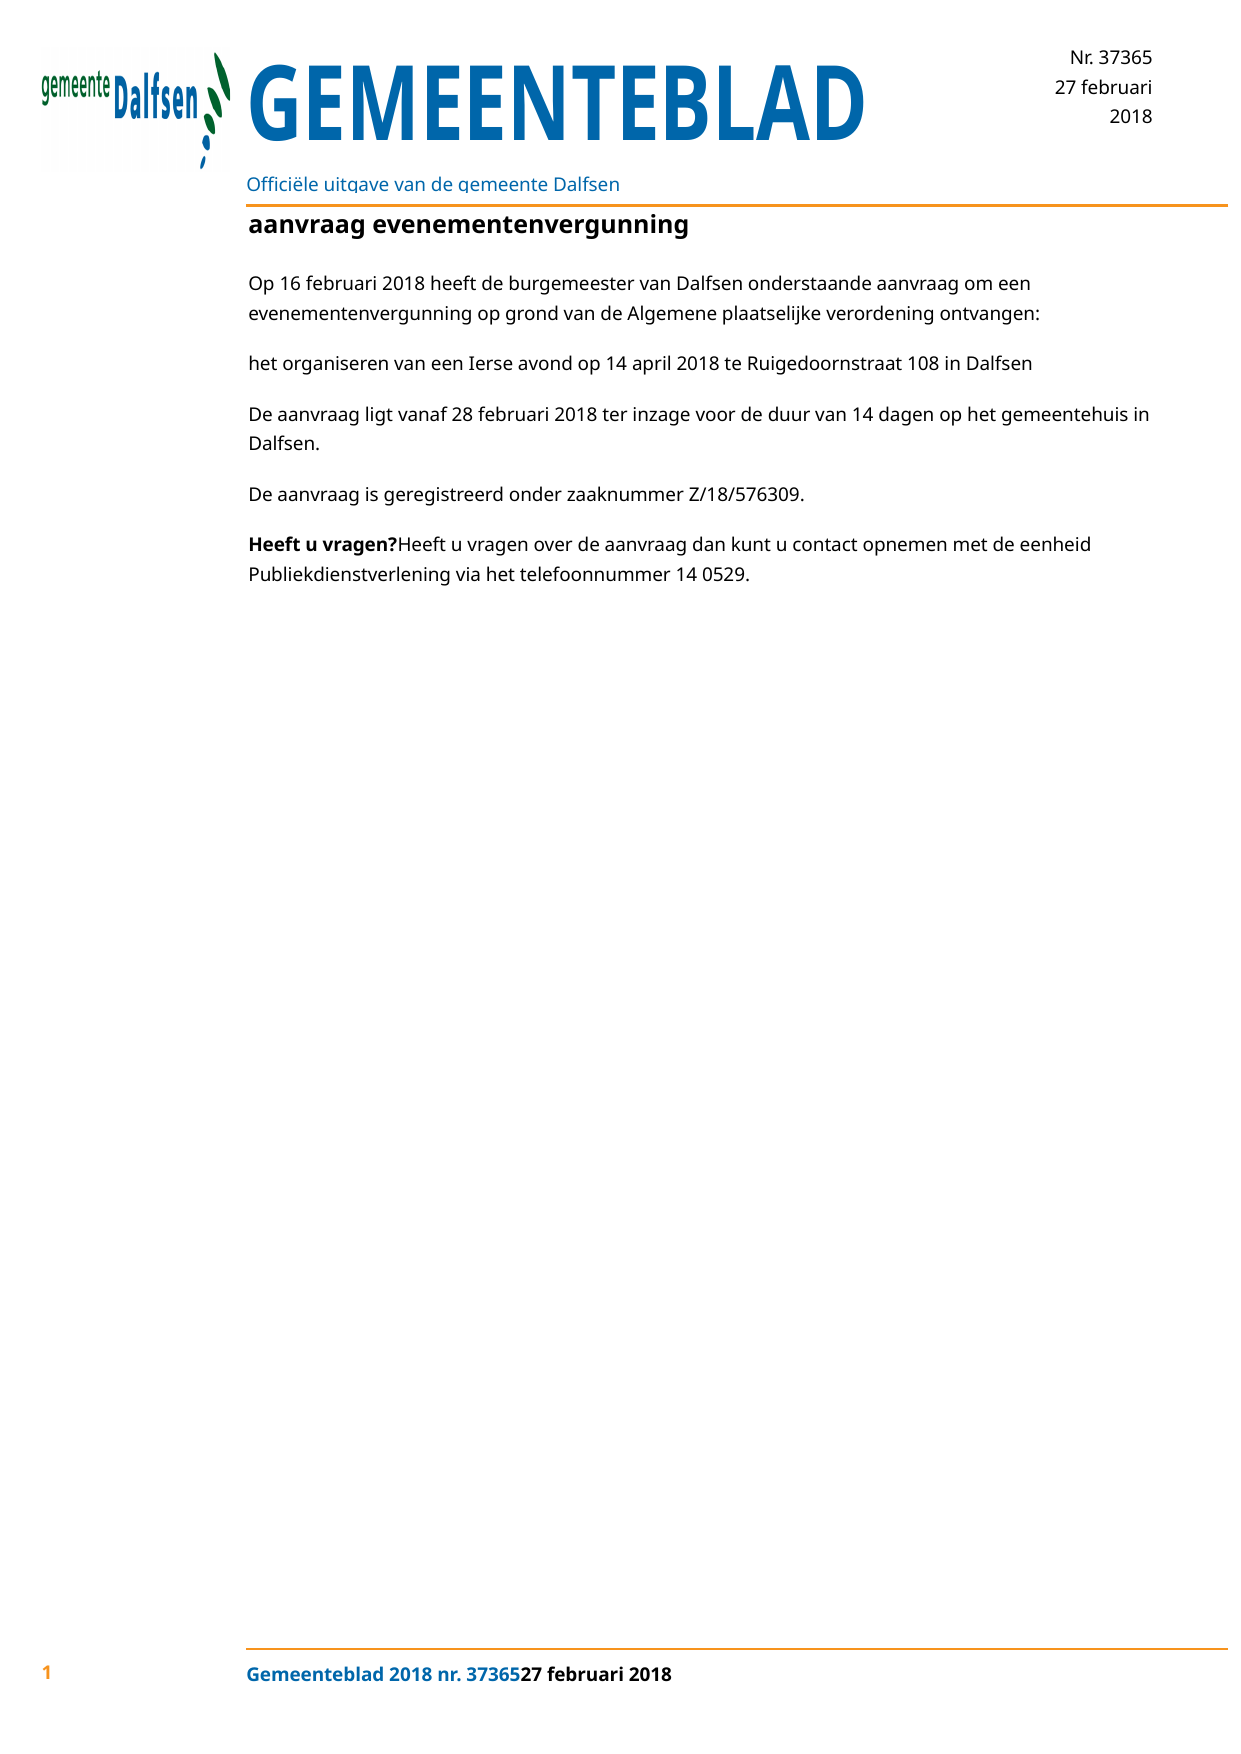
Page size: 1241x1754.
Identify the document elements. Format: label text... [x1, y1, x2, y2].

text De aanvraag ligt vanaf 28 februari 2018 ter inzage voor de duur van 14 dagen op het gemeentehuis in Dalfsen. [248, 401, 1152, 456]
picture [41, 47, 231, 172]
text het organiseren van een Ierse avond op 14 april 2018 te Ruigedoornstraat 108 in Dalfsen [248, 350, 1152, 376]
text aanvraag evenementenvergunning [248, 207, 1152, 241]
text Heeft u vragen?Heeft u vragen over de aanvraag dan kunt u contact opnemen met de eenheid Publiekdienstverlening via het telefoonnummer 14 0529. [248, 531, 1152, 586]
text Op 16 februari 2018 heeft de burgemeester van Dalfsen onderstaande aanvraag om een evenementenvergunning op grond van de Algemene plaatselijke verordening ontvangen: [248, 270, 1152, 326]
text De aanvraag is geregistreerd onder zaaknummer Z/18/576309. [248, 481, 1152, 506]
